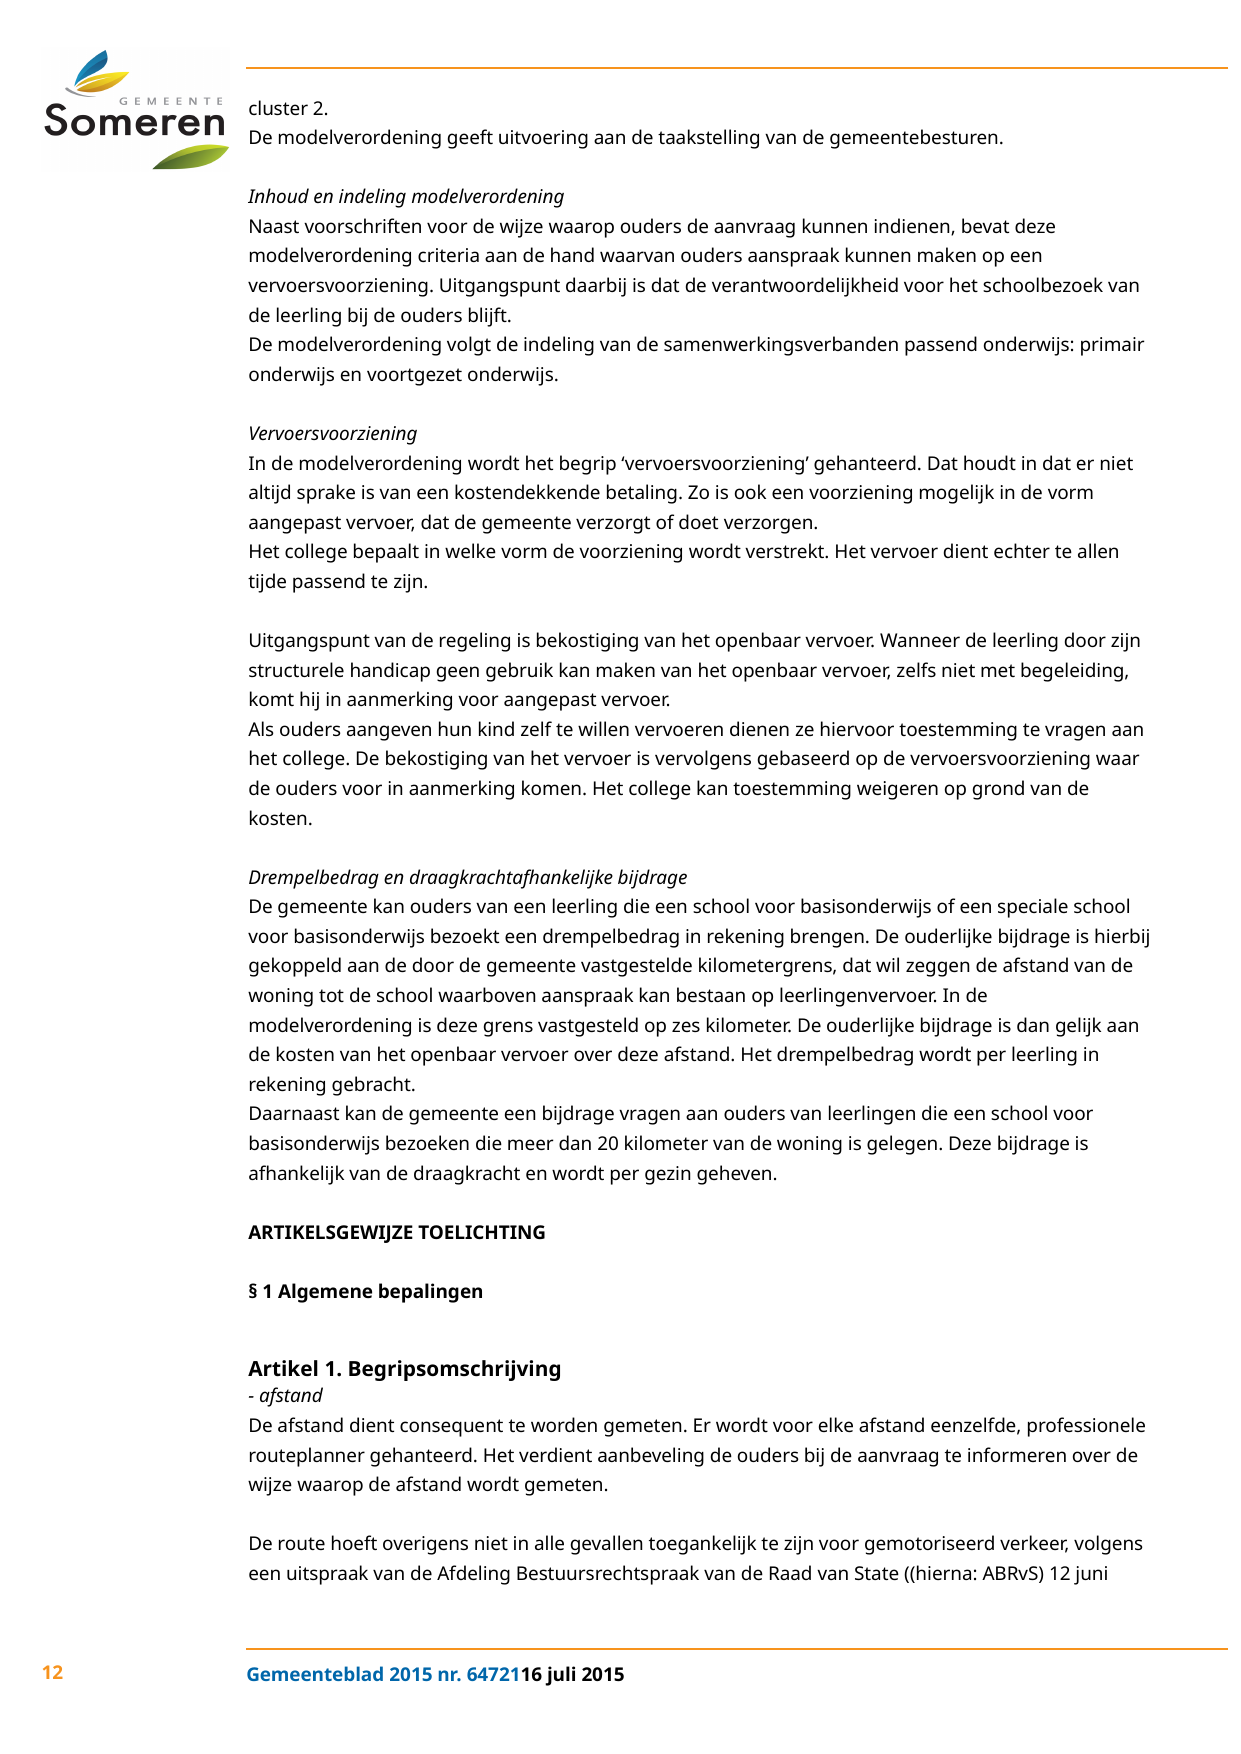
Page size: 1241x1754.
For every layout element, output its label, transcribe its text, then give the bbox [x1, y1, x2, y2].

picture [41, 47, 231, 172]
text - afstand [248, 1383, 1152, 1408]
text De modelverordening volgt de indeling van de samenwerkingsverbanden passend onderwijs: primair onderwijs en voortgezet onderwijs. [248, 331, 1152, 387]
text Artikel 1. Begripsomschrijving [248, 1354, 1152, 1383]
text Als ouders aangeven hun kind zelf te willen vervoeren dienen ze hiervoor toestemming te vragen aan het college. De bekostiging van het vervoer is vervolgens gebaseerd op de vervoersvoorziening waar de ouders voor in aanmerking komen. Het college kan toestemming weigeren op grond van de kosten. [248, 716, 1152, 831]
text De afstand dient consequent te worden gemeten. Er wordt voor elke afstand eenzelfde, professionele routeplanner gehanteerd. Het verdient aanbeveling de ouders bij de aanvraag te informeren over de wijze waarop de afstand wordt gemeten. [248, 1412, 1152, 1497]
text De gemeente kan ouders van een leerling die een school voor basisonderwijs of een speciale school voor basisonderwijs bezoekt een drempelbedrag in rekening brengen. De ouderlijke bijdrage is hierbij gekoppeld aan de door de gemeente vastgestelde kilometergrens, dat wil zeggen de afstand van de woning tot de school waarboven aanspraak kan bestaan op leerlingenvervoer. In de modelverordening is deze grens vastgesteld op zes kilometer. De ouderlijke bijdrage is dan gelijk aan de kosten van het openbaar vervoer over deze afstand. Het drempelbedrag wordt per leerling in rekening gebracht. [248, 893, 1152, 1097]
text In de modelverordening wordt het begrip ‘vervoersvoorziening’ gehanteerd. Dat houdt in dat er niet altijd sprake is van een kostendekkende betaling. Zo is ook een voorziening mogelijk in de vorm aangepast vervoer, dat de gemeente verzorgt of doet verzorgen. [248, 450, 1152, 535]
text Uitgangspunt van de regeling is bekostiging van het openbaar vervoer. Wanneer de leerling door zijn structurele handicap geen gebruik kan maken van het openbaar vervoer, zelfs niet met begeleiding, komt hij in aanmerking voor aangepast vervoer. [248, 627, 1152, 712]
text Vervoersvoorziening [248, 420, 1152, 446]
text De route hoeft overigens niet in alle gevallen toegankelijk te zijn voor gemotoriseerd verkeer, volgens een uitspraak van de Afdeling Bestuursrechtspraak van de Raad van State ((hierna: ABRvS) 12 juni [248, 1531, 1152, 1586]
text § 1 Algemene bepalingen [248, 1278, 1152, 1304]
text Inhoud en indeling modelverordening [248, 183, 1152, 209]
text Drempelbedrag en draagkrachtafhankelijke bijdrage [248, 864, 1152, 890]
text De modelverordening geeft uitvoering aan de taakstelling van de gemeentebesturen. [248, 124, 1152, 150]
text Het college bepaalt in welke vorm de voorziening wordt verstrekt. Het vervoer dient echter te allen tijde passend te zijn. [248, 538, 1152, 594]
text ARTIKELSGEWIJZE TOELICHTING [248, 1219, 1152, 1245]
text Naast voorschriften voor de wijze waarop ouders de aanvraag kunnen indienen, bevat deze modelverordening criteria aan de hand waarvan ouders aanspraak kunnen maken op een vervoersvoorziening. Uitgangspunt daarbij is dat de verantwoordelijkheid voor het schoolbezoek van de leerling bij de ouders blijft. [248, 213, 1152, 328]
text Daarnaast kan de gemeente een bijdrage vragen aan ouders van leerlingen die een school voor basisonderwijs bezoeken die meer dan 20 kilometer van de woning is gelegen. Deze bijdrage is afhankelijk van de draagkracht en wordt per gezin geheven. [248, 1101, 1152, 1186]
text cluster 2. [248, 95, 1152, 121]
